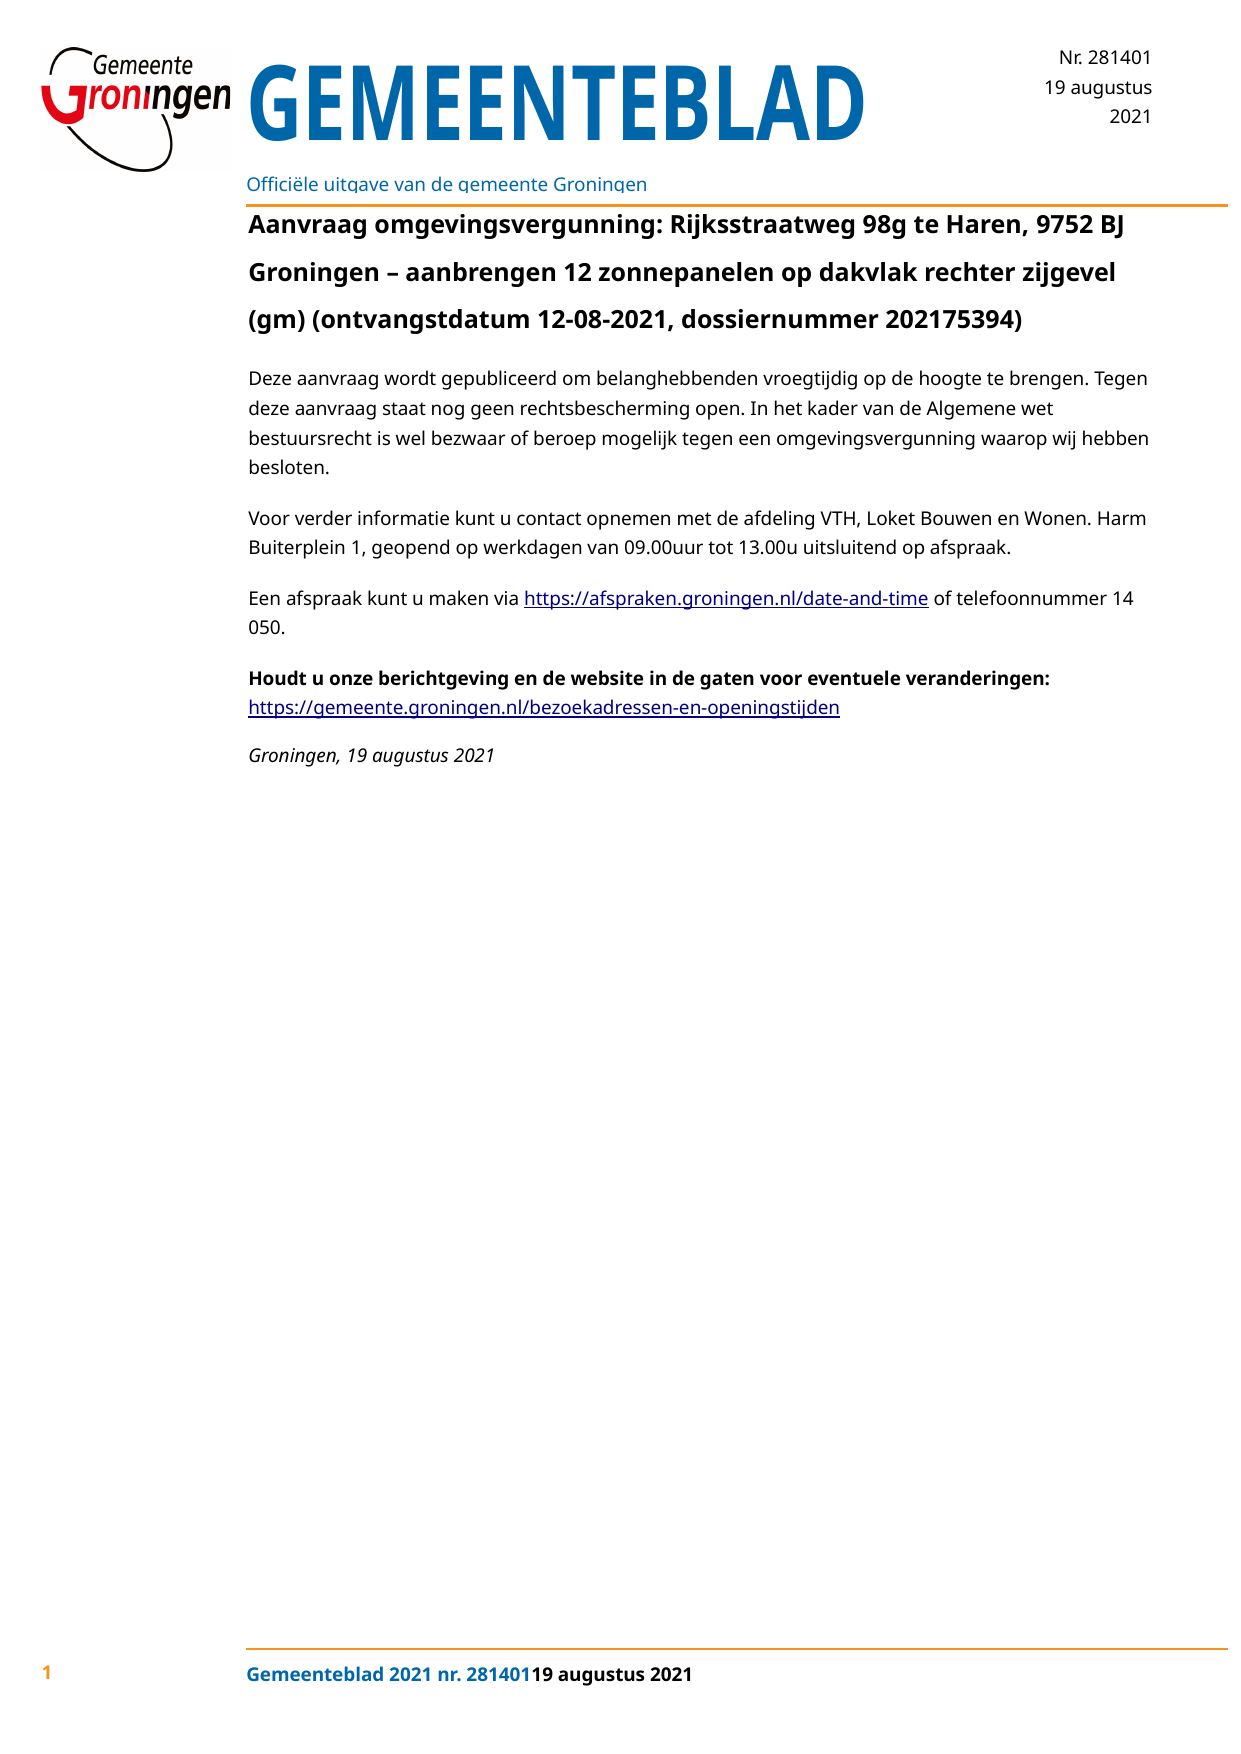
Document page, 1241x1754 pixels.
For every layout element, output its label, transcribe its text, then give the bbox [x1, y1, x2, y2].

text Deze aanvraag wordt gepubliceerd om belanghebbenden vroegtijdig op de hoogte te brengen. Tegen deze aanvraag staat nog geen rechtsbescherming open. In het kader van de Algemene wet bestuursrecht is wel bezwaar of beroep mogelijk tegen een omgevingsvergunning waarop wij hebben besloten. [248, 366, 1152, 480]
text Groningen, 19 augustus 2021 [248, 742, 1152, 768]
picture [41, 47, 231, 172]
text Houdt u onze berichtgeving en de website in de gaten voor eventuele veranderingen: https://gemeente.groningen.nl/bezoekadressen-en-openingstijden [248, 665, 1152, 720]
text Voor verder informatie kunt u contact opnemen met de afdeling VTH, Loket Bouwen en Wonen. Harm Buiterplein 1, geopend op werkdagen van 09.00uur tot 13.00u uitsluitend op afspraak. [248, 505, 1152, 560]
text Een afspraak kunt u maken via https://afspraken.groningen.nl/date-and-time of telefoonnummer 14 050. [248, 585, 1152, 640]
text Aanvraag omgevingsvergunning: Rijksstraatweg 98g te Haren, 9752 BJ Groningen – aanbrengen 12 zonnepanelen op dakvlak rechter zijgevel (gm) (ontvangstdatum 12-08-2021, dossiernummer 202175394) [248, 207, 1152, 336]
